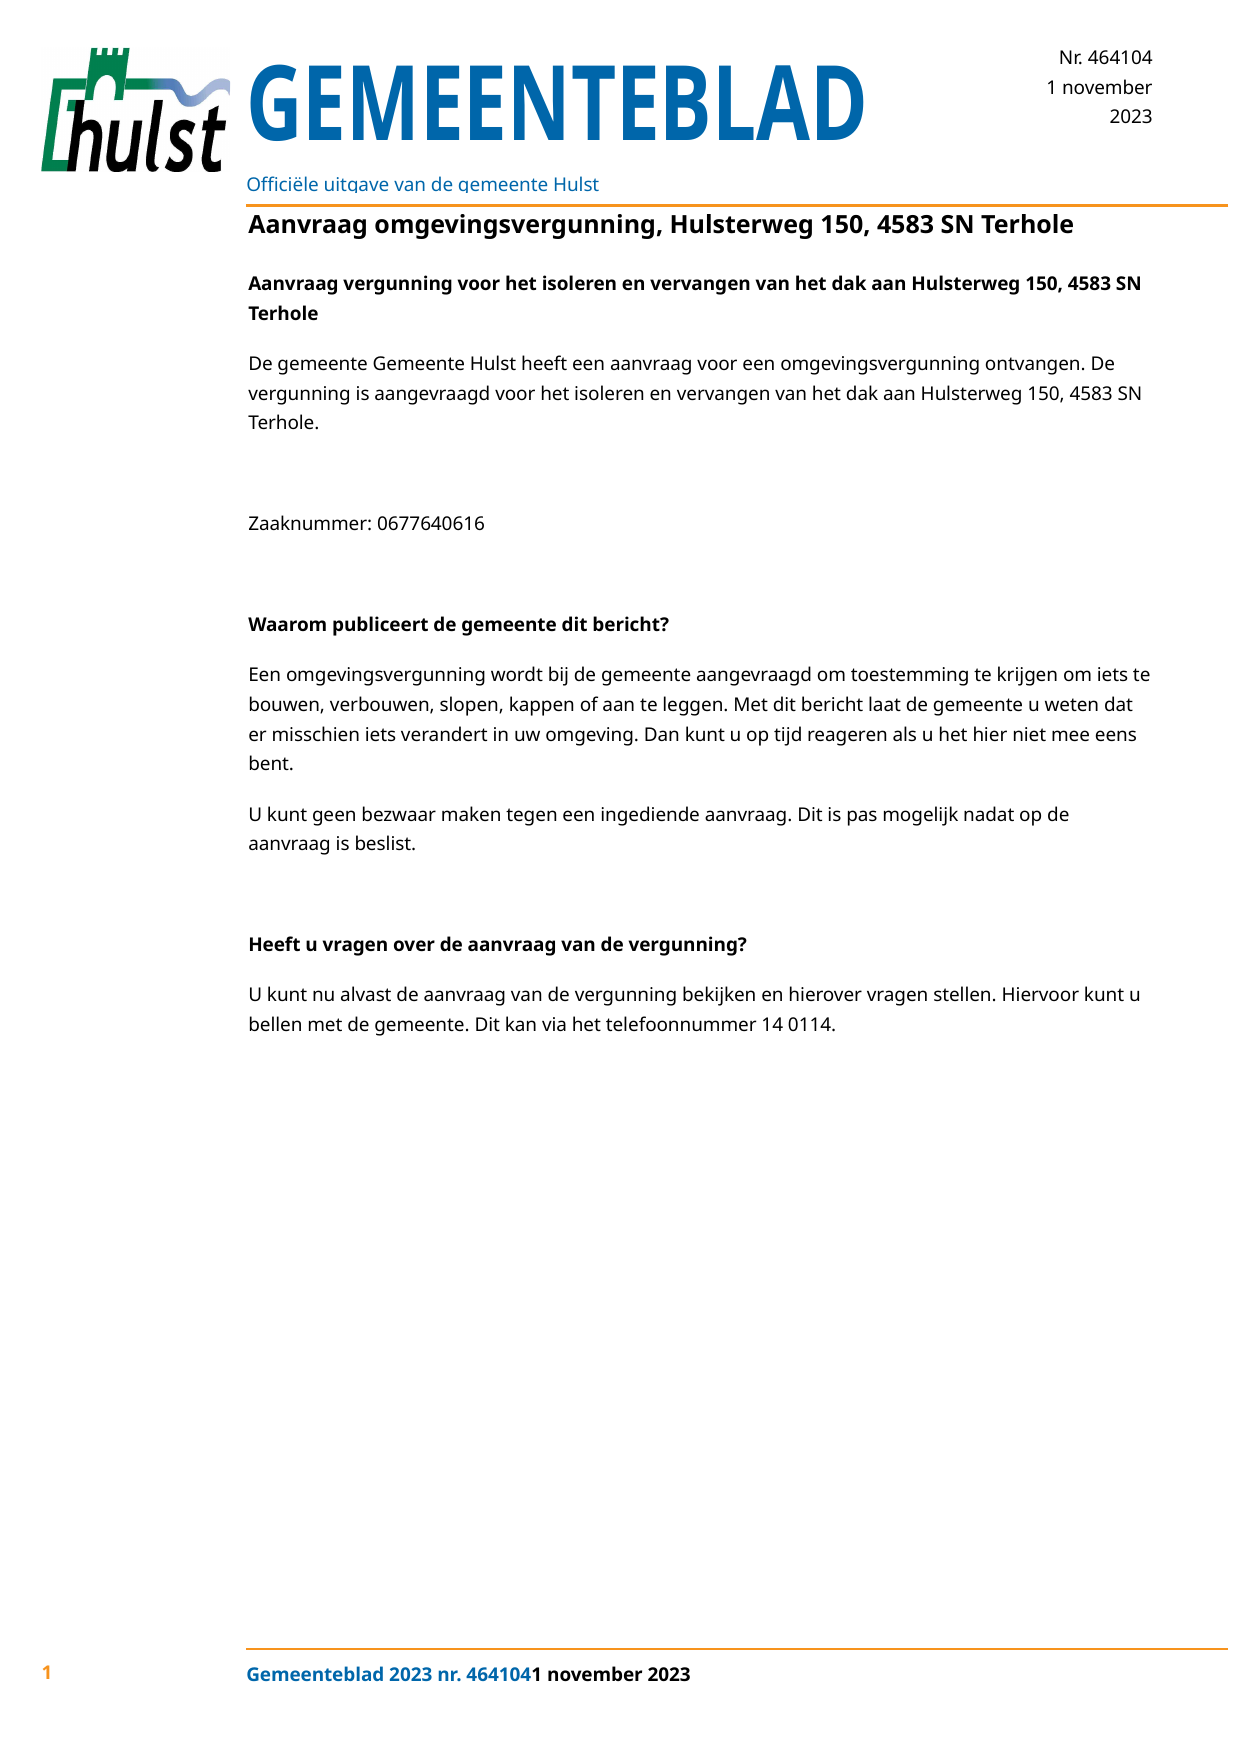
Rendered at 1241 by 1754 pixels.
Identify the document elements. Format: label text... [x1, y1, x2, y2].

text U kunt nu alvast de aanvraag van de vergunning bekijken en hierover vragen stellen. Hiervoor kunt u bellen met de gemeente. Dit kan via het telefoonnummer 14 0114. [248, 982, 1152, 1037]
text Heeft u vragen over de aanvraag van de vergunning? [248, 931, 1152, 957]
picture [41, 47, 231, 172]
text Waarom publiceert de gemeente dit bericht? [248, 611, 1152, 637]
text U kunt geen bezwaar maken tegen een ingediende aanvraag. Dit is pas mogelijk nadat op de aanvraag is beslist. [248, 801, 1152, 856]
text Aanvraag omgevingsvergunning, Hulsterweg 150, 4583 SN Terhole [248, 207, 1152, 241]
text Aanvraag vergunning voor het isoleren en vervangen van het dak aan Hulsterweg 150, 4583 SN Terhole [248, 270, 1152, 326]
text De gemeente Gemeente Hulst heeft een aanvraag voor een omgevingsvergunning ontvangen. De vergunning is aangevraagd voor het isoleren en vervangen van het dak aan Hulsterweg 150, 4583 SN Terhole. [248, 350, 1152, 435]
text Een omgevingsvergunning wordt bij de gemeente aangevraagd om toestemming te krijgen om iets te bouwen, verbouwen, slopen, kappen of aan te leggen. Met dit bericht laat de gemeente u weten dat er misschien iets verandert in uw omgeving. Dan kunt u op tijd reageren als u het hier niet mee eens bent. [248, 662, 1152, 776]
text Zaaknummer: 0677640616 [248, 510, 1152, 536]
